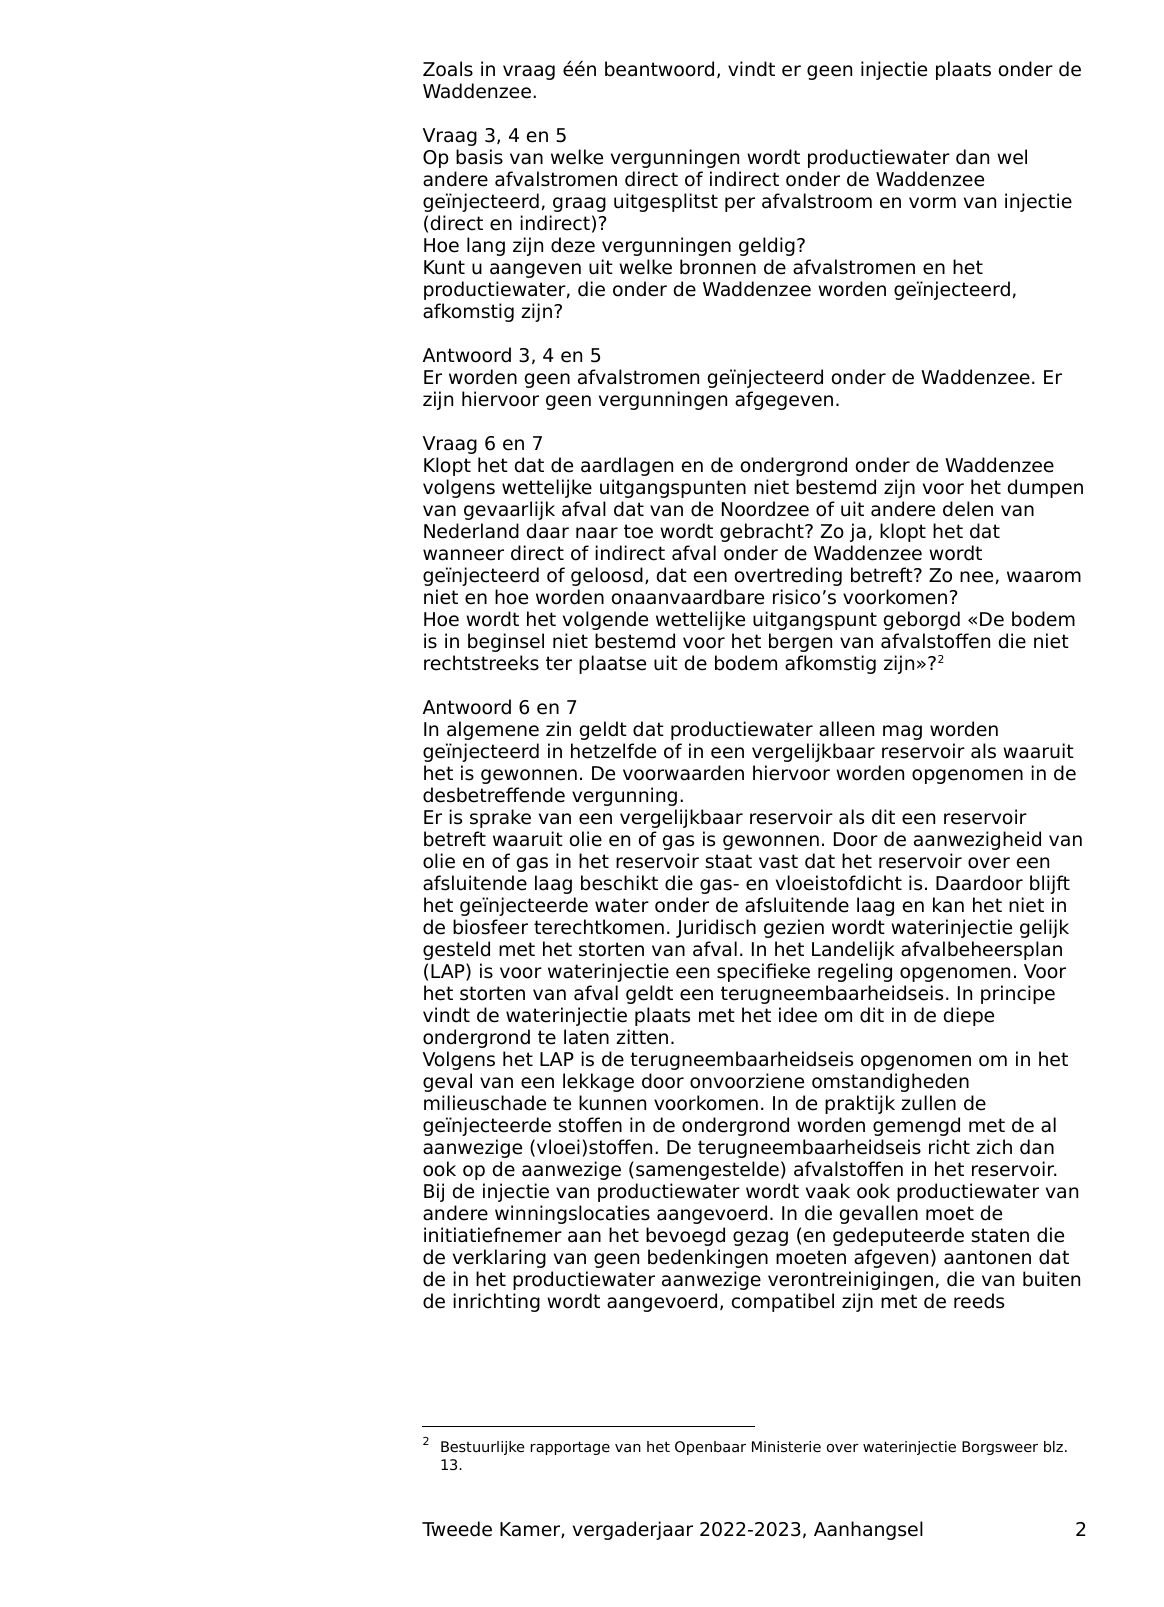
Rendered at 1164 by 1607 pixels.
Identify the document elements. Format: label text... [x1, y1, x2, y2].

text Antwoord 6 en 7 [422, 697, 1087, 719]
text Vraag 3, 4 en 5 [422, 125, 1087, 147]
text Er is sprake van een vergelijkbaar reservoir als dit een reservoir betreft waaruit olie en of gas is gewonnen. Door de aanwezigheid van olie en of gas in het reservoir staat vast dat het reservoir over een afsluitende laag beschikt die gas- en vloeistofdicht is. Daardoor blijft het geïnjecteerde water onder de afsluitende laag en kan het niet in de biosfeer terechtkomen. Juridisch gezien wordt waterinjectie gelijk gesteld met het storten van afval. In het Landelijk afvalbeheersplan (LAP) is voor waterinjectie een specifieke regeling opgenomen. Voor het storten van afval geldt een terugneembaarheidseis. In principe vindt de waterinjectie plaats met het idee om dit in de diepe ondergrond te laten zitten. [422, 807, 1087, 1049]
text In algemene zin geldt dat productiewater alleen mag worden geïnjecteerd in hetzelfde of in een vergelijkbaar reservoir als waaruit het is gewonnen. De voorwaarden hiervoor worden opgenomen in de desbetreffende vergunning. [422, 719, 1087, 807]
text Bestuurlijke rapportage van het Openbaar Ministerie over waterinjectie Borgsweer blz. 13. [422, 1435, 1087, 1474]
text Vraag 6 en 7 [422, 433, 1087, 455]
text Kunt u aangeven uit welke bronnen de afvalstromen en het productiewater, die onder de Waddenzee worden geïnjecteerd, afkomstig zijn? [422, 257, 1087, 323]
text Zoals in vraag één beantwoord, vindt er geen injectie plaats onder de Waddenzee. [422, 59, 1087, 103]
text Er worden geen afvalstromen geïnjecteerd onder de Waddenzee. Er zijn hiervoor geen vergunningen afgegeven. [422, 367, 1087, 411]
text Volgens het LAP is de terugneembaarheidseis opgenomen om in het geval van een lekkage door onvoorziene omstandigheden milieuschade te kunnen voorkomen. In de praktijk zullen de geïnjecteerde stoffen in de ondergrond worden gemengd met de al aanwezige (vloei)stoffen. De terugneembaarheidseis richt zich dan ook op de aanwezige (samengestelde) afvalstoffen in het reservoir. Bij de injectie van productiewater wordt vaak ook productiewater van andere winningslocaties aangevoerd. In die gevallen moet de initiatiefnemer aan het bevoegd gezag (en gedeputeerde staten die de verklaring van geen bedenkingen moeten afgeven) aantonen dat de in het productiewater aanwezige verontreinigingen, die van buiten de inrichting wordt aangevoerd, compatibel zijn met de reeds [422, 1049, 1087, 1313]
text Op basis van welke vergunningen wordt productiewater dan wel andere afvalstromen direct of indirect onder de Waddenzee geïnjecteerd, graag uitgesplitst per afvalstroom en vorm van injectie (direct en indirect)? [422, 147, 1087, 235]
text Antwoord 3, 4 en 5 [422, 345, 1087, 367]
text Hoe lang zijn deze vergunningen geldig? [422, 235, 1087, 257]
text Hoe wordt het volgende wettelijke uitgangspunt geborgd «De bodem is in beginsel niet bestemd voor het bergen van afvalstoffen die niet rechtstreeks ter plaatse uit de bodem afkomstig zijn»? [422, 609, 1087, 675]
text Klopt het dat de aardlagen en de ondergrond onder de Waddenzee volgens wettelijke uitgangspunten niet bestemd zijn voor het dumpen van gevaarlijk afval dat van de Noordzee of uit andere delen van Nederland daar naar toe wordt gebracht? Zo ja, klopt het dat wanneer direct of indirect afval onder de Waddenzee wordt geïnjecteerd of geloosd, dat een overtreding betreft? Zo nee, waarom niet en hoe worden onaanvaardbare risico’s voorkomen? [422, 455, 1087, 609]
